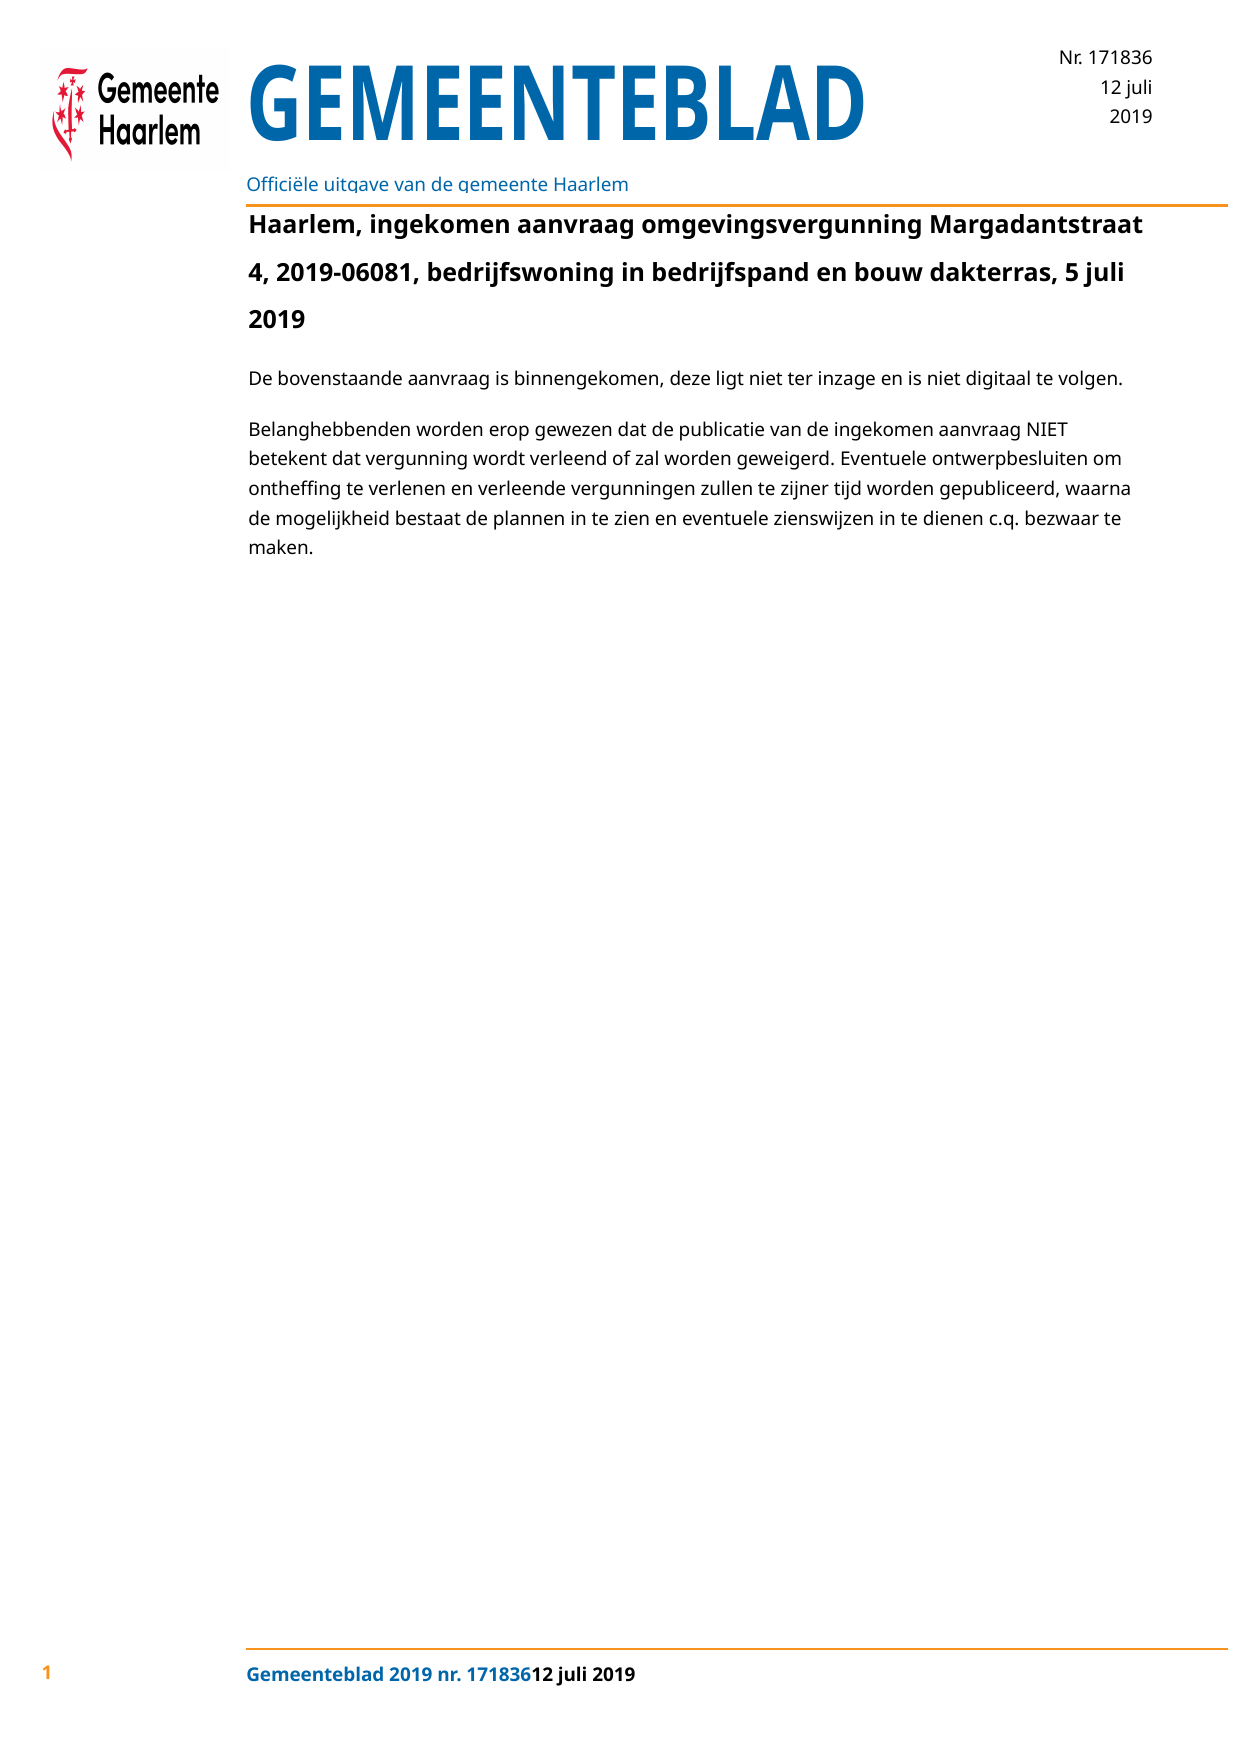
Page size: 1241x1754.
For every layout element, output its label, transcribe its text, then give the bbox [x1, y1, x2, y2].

picture [41, 47, 231, 172]
text De bovenstaande aanvraag is binnengekomen, deze ligt niet ter inzage en is niet digitaal te volgen. [248, 366, 1152, 391]
text Belanghebbenden worden erop gewezen dat de publicatie van de ingekomen aanvraag NIET betekent dat vergunning wordt verleend of zal worden geweigerd. Eventuele ontwerpbesluiten om ontheffing te verlenen en verleende vergunningen zullen te zijner tijd worden gepubliceerd, waarna de mogelijkheid bestaat de plannen in te zien en eventuele zienswijzen in te dienen c.q. bezwaar te maken. [248, 416, 1152, 560]
text Haarlem, ingekomen aanvraag omgevingsvergunning Margadantstraat 4, 2019-06081, bedrijfswoning in bedrijfspand en bouw dakterras, 5 juli 2019 [248, 207, 1152, 336]
